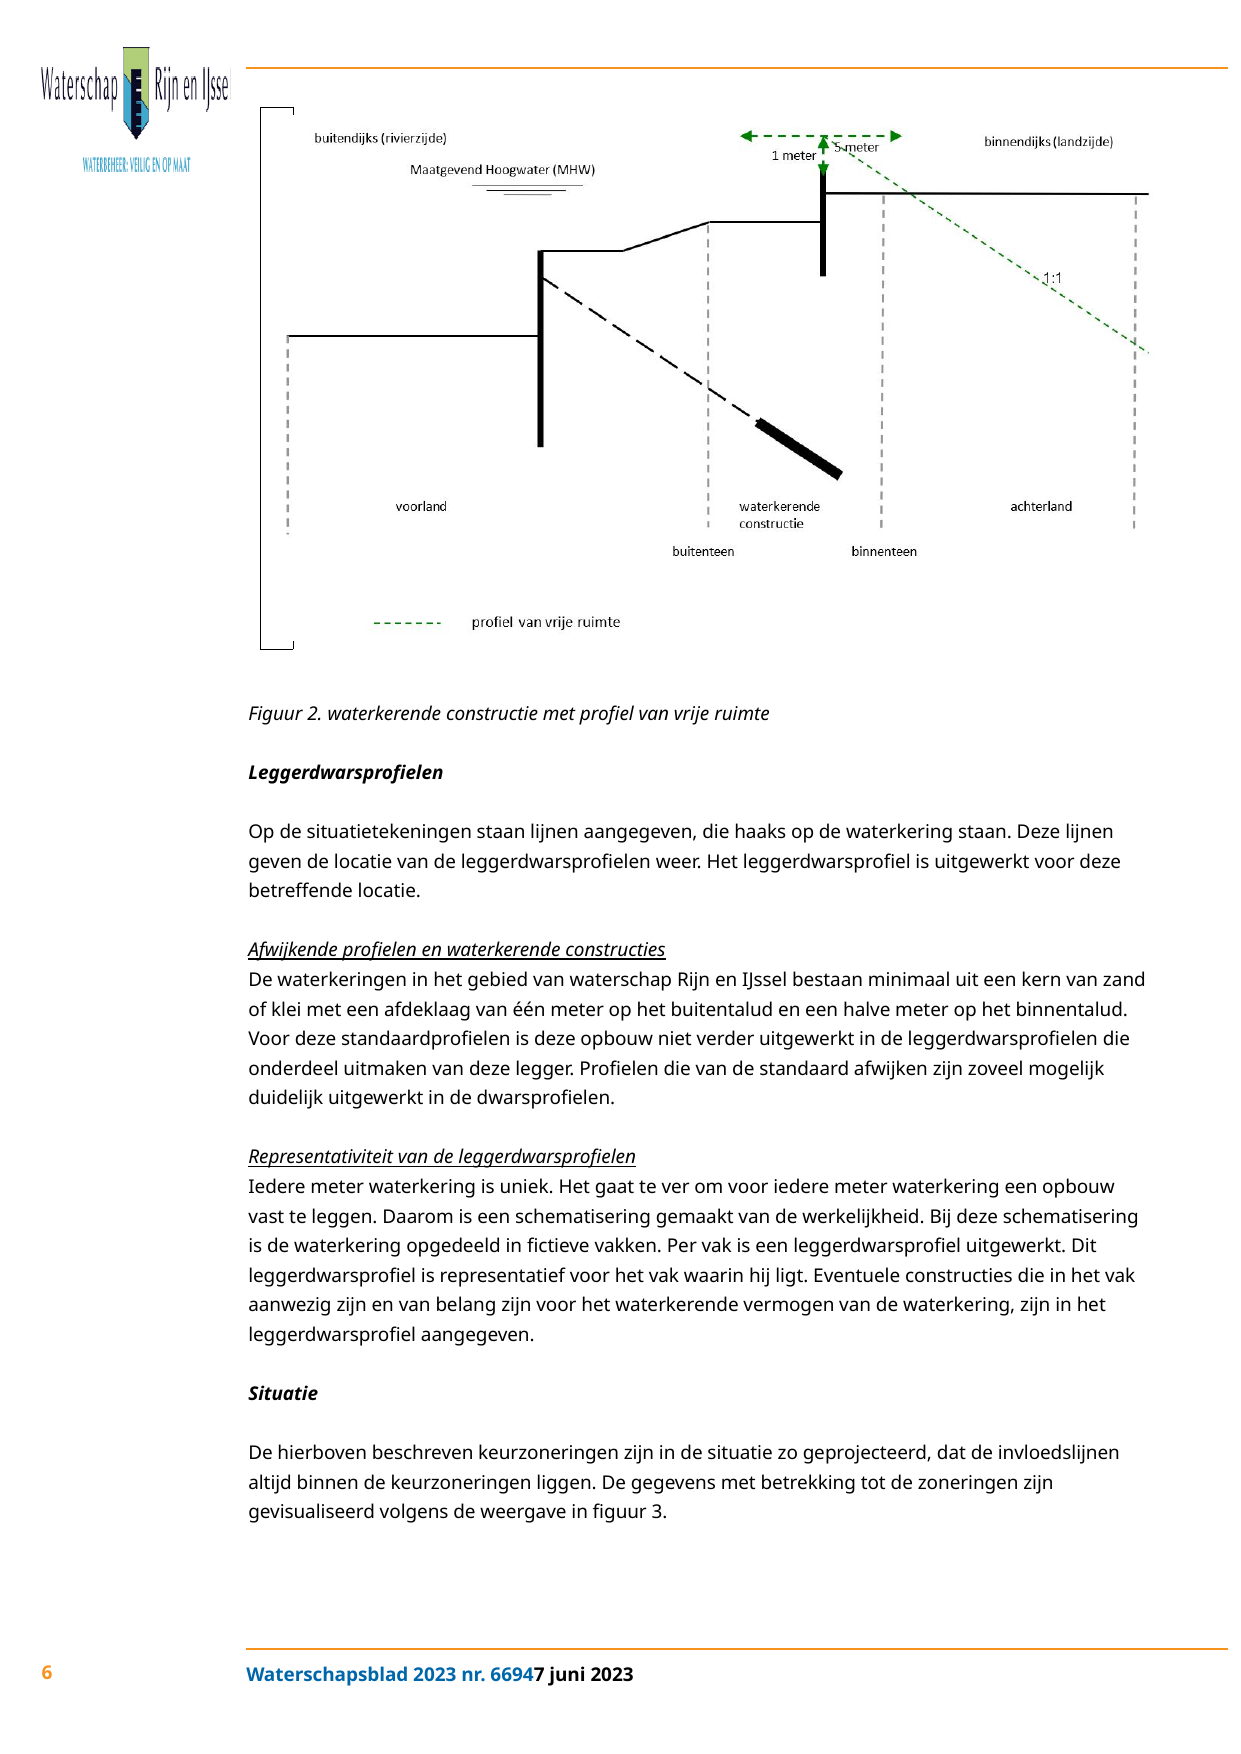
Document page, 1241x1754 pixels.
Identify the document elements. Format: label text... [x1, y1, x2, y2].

picture [41, 47, 231, 172]
text Figuur 2. waterkerende constructie met profiel van vrije ruimte [248, 700, 1152, 726]
text De waterkeringen in het gebied van waterschap Rijn en IJssel bestaan minimaal uit een kern van zand of klei met een afdeklaag van één meter op het buitentalud en een halve meter op het binnentalud. Voor deze standaardprofielen is deze opbouw niet verder uitgewerkt in de leggerdwarsprofielen die onderdeel uitmaken van deze legger. Profielen die van de standaard afwijken zijn zoveel mogelijk duidelijk uitgewerkt in de dwarsprofielen. [248, 966, 1152, 1110]
text Leggerdwarsprofielen [248, 759, 1152, 785]
text De hierboven beschreven keurzoneringen zijn in de situatie zo geprojecteerd, dat de invloedslijnen altijd binnen de keurzoneringen liggen. De gegevens met betrekking tot de zoneringen zijn gevisualiseerd volgens de weergave in figuur 3. [248, 1439, 1152, 1524]
text Iedere meter waterkering is uniek. Het gaat te ver om voor iedere meter waterkering een opbouw vast te leggen. Daarom is een schematisering gemaakt van de werkelijkheid. Bij deze schematisering is de waterkering opgedeeld in fictieve vakken. Per vak is een leggerdwarsprofiel uitgewerkt. Dit leggerdwarsprofiel is representatief voor het vak waarin hij ligt. Eventuele constructies die in het vak aanwezig zijn en van belang zijn voor het waterkerende vermogen van de waterkering, zijn in het leggerdwarsprofiel aangegeven. [248, 1173, 1152, 1347]
text Op de situatietekeningen staan lijnen aangegeven, die haaks op de waterkering staan. Deze lijnen geven de locatie van de leggerdwarsprofielen weer. Het leggerdwarsprofiel is uitgewerkt voor deze betreffende locatie. [248, 818, 1152, 903]
text Situatie [248, 1380, 1152, 1406]
picture [268, 115, 1173, 641]
text Representativiteit van de leggerdwarsprofielen [248, 1144, 1152, 1169]
text Afwijkende profielen en waterkerende constructies [248, 937, 1152, 962]
